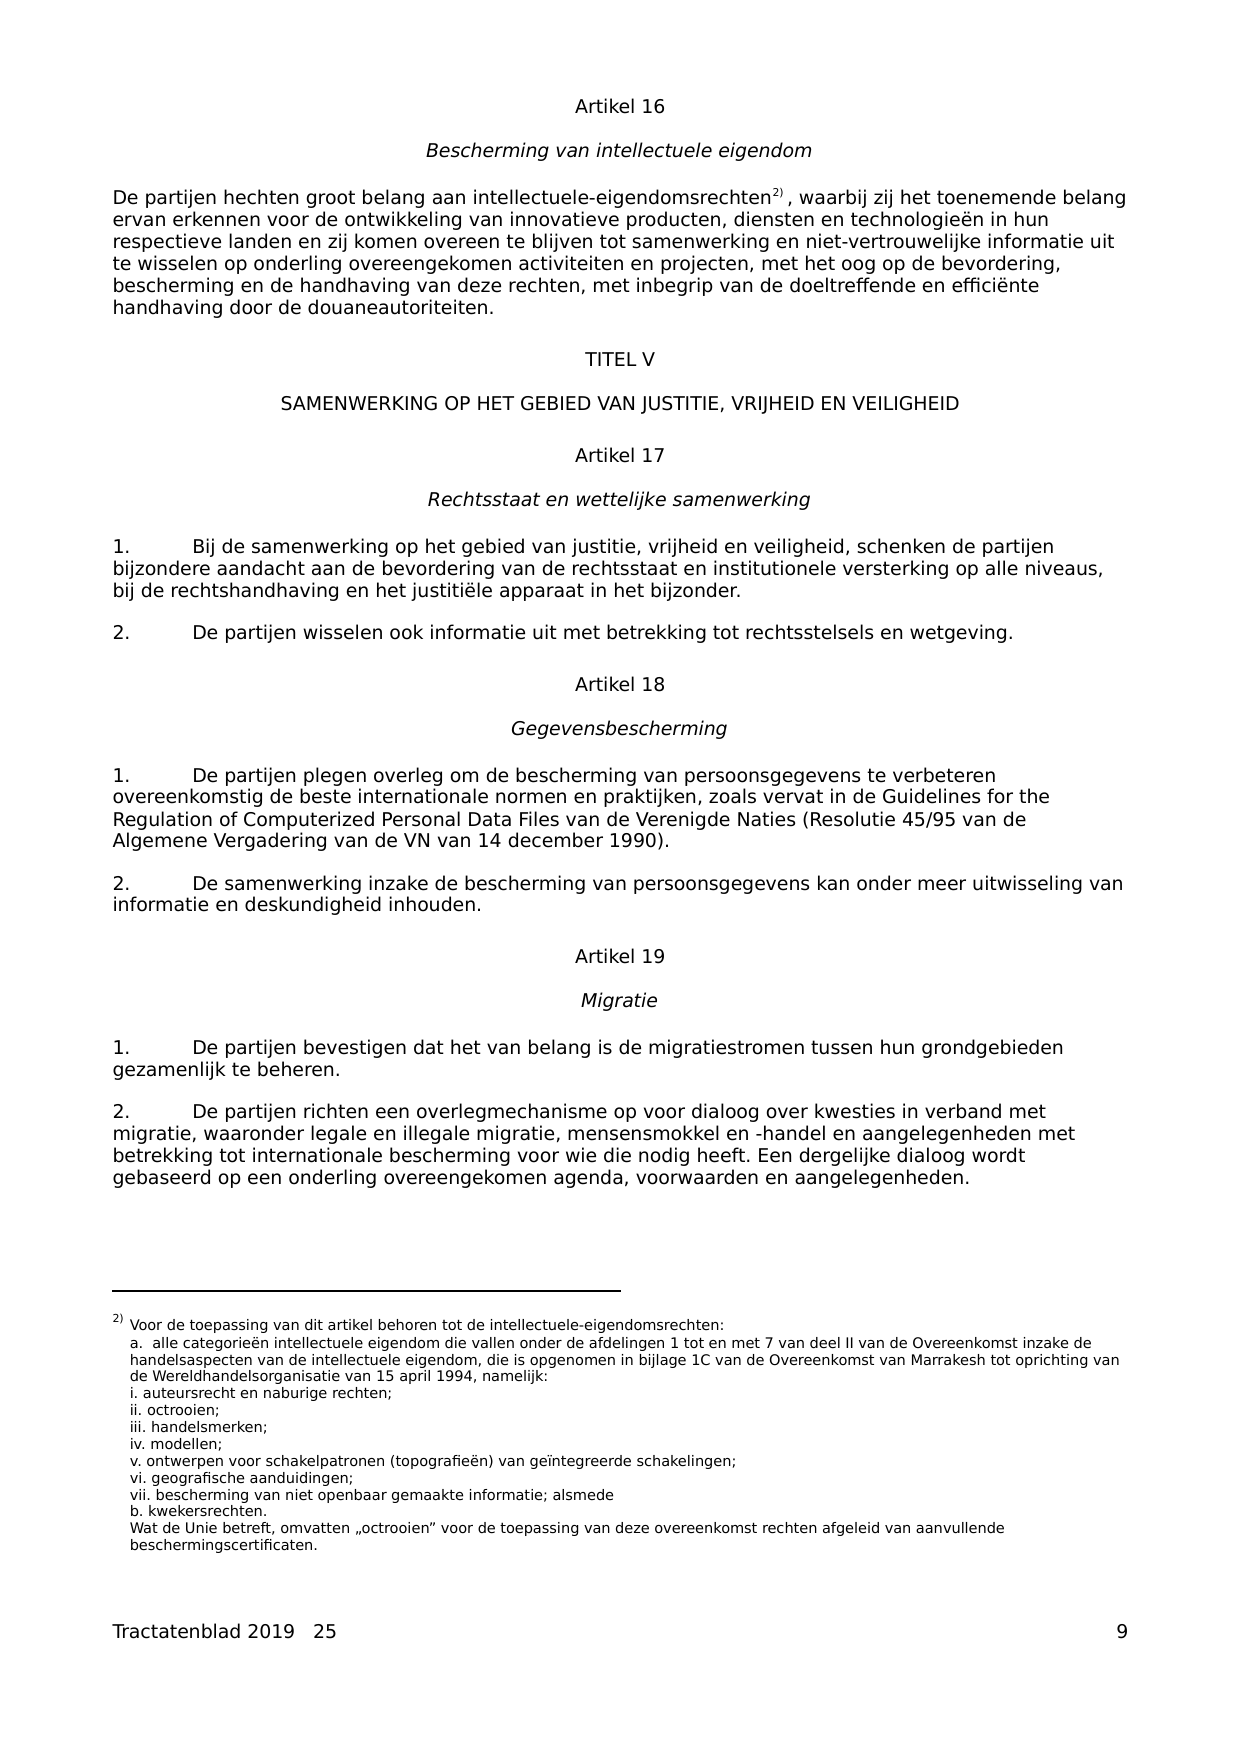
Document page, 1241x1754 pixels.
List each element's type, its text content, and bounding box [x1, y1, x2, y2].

text ii. octrooien; [129, 1402, 1128, 1419]
text 1. Bij de samenwerking op het gebied van justitie, vrijheid en veiligheid, schenken de partijen bijzondere aandacht aan de bevordering van de rechtsstaat en institutionele versterking op alle niveaus, bij de rechtshandhaving en het justitiële apparaat in het bijzonder. [112, 536, 1128, 602]
text iv. modellen; [129, 1436, 1128, 1453]
text 2. De partijen richten een overlegmechanisme op voor dialoog over kwesties in verband met migratie, waaronder legale en illegale migratie, mensensmokkel en -handel en aangelegenheden met betrekking tot internationale bescherming voor wie die nodig heeft. Een dergelijke dialoog wordt gebaseerd op een onderling overeengekomen agenda, voorwaarden en aangelegenheden. [112, 1101, 1128, 1189]
text 1. De partijen bevestigen dat het van belang is de migratiestromen tussen hun grondgebieden gezamenlijk te beheren. [112, 1037, 1128, 1081]
subtitle Artikel 16 Bescherming van intellectuele eigendom [112, 96, 1128, 162]
subtitle Artikel 18 Gegevensbescherming [112, 673, 1128, 739]
text i. auteursrecht en naburige rechten; [129, 1385, 1128, 1402]
text vi. geografische aanduidingen; [129, 1469, 1128, 1486]
subtitle Artikel 19 Migratie [112, 946, 1128, 1012]
text vii. bescherming van niet openbaar gemaakte informatie; alsmede [129, 1486, 1128, 1503]
text De partijen hechten groot belang aan intellectuele-eigendomsrechten, waarbij zij het toenemende belang ervan erkennen voor de ontwikkeling van innovatieve producten, diensten en technologieën in hun respectieve landen en zij komen overeen te blijven tot samenwerking en niet-vertrouwelijke informatie uit te wisselen op onderling overeengekomen activiteiten en projecten, met het oog op de bevordering, bescherming en de handhaving van deze rechten, met inbegrip van de doeltreffende en efficiënte handhaving door de douaneautoriteiten. [112, 187, 1128, 319]
text iii. handelsmerken; [129, 1419, 1128, 1436]
text v. ontwerpen voor schakelpatronen (topografieën) van geïntegreerde schakelingen; [129, 1453, 1128, 1469]
text 2. De partijen wisselen ook informatie uit met betrekking tot rechtsstelsels en wetgeving. [112, 622, 1128, 643]
subtitle Artikel 17 Rechtsstaat en wettelijke samenwerking [112, 445, 1128, 511]
text b. kwekersrechten. [129, 1503, 1128, 1520]
text 1. De partijen plegen overleg om de bescherming van persoonsgegevens te verbeteren overeenkomstig de beste internationale normen en praktijken, zoals vervat in de Guidelines for the Regulation of Computerized Personal Data Files van de Verenigde Naties (Resolutie 45/95 van de Algemene Vergadering van de VN van 14 december 1990). [112, 764, 1128, 852]
subtitle TITEL V SAMENWERKING OP HET GEBIED VAN JUSTITIE, VRIJHEID EN VEILIGHEID [112, 349, 1128, 415]
text a. alle categorieën intellectuele eigendom die vallen onder de afdelingen 1 tot en met 7 van deel II van de Overeenkomst inzake de handelsaspecten van de intellectuele eigendom, die is opgenomen in bijlage 1C van de Overeenkomst van Marrakesh tot oprichting van de Wereldhandelsorganisatie van 15 april 1994, namelijk: [129, 1334, 1128, 1385]
text Voor de toepassing van dit artikel behoren tot de intellectuele-eigendomsrechten: [112, 1312, 1128, 1334]
text 2. De samenwerking inzake de bescherming van persoonsgegevens kan onder meer uitwisseling van informatie en deskundigheid inhouden. [112, 872, 1128, 916]
text Wat de Unie betreft, omvatten „octrooien” voor de toepassing van deze overeenkomst rechten afgeleid van aanvullende beschermingscertificaten. [129, 1520, 1128, 1554]
